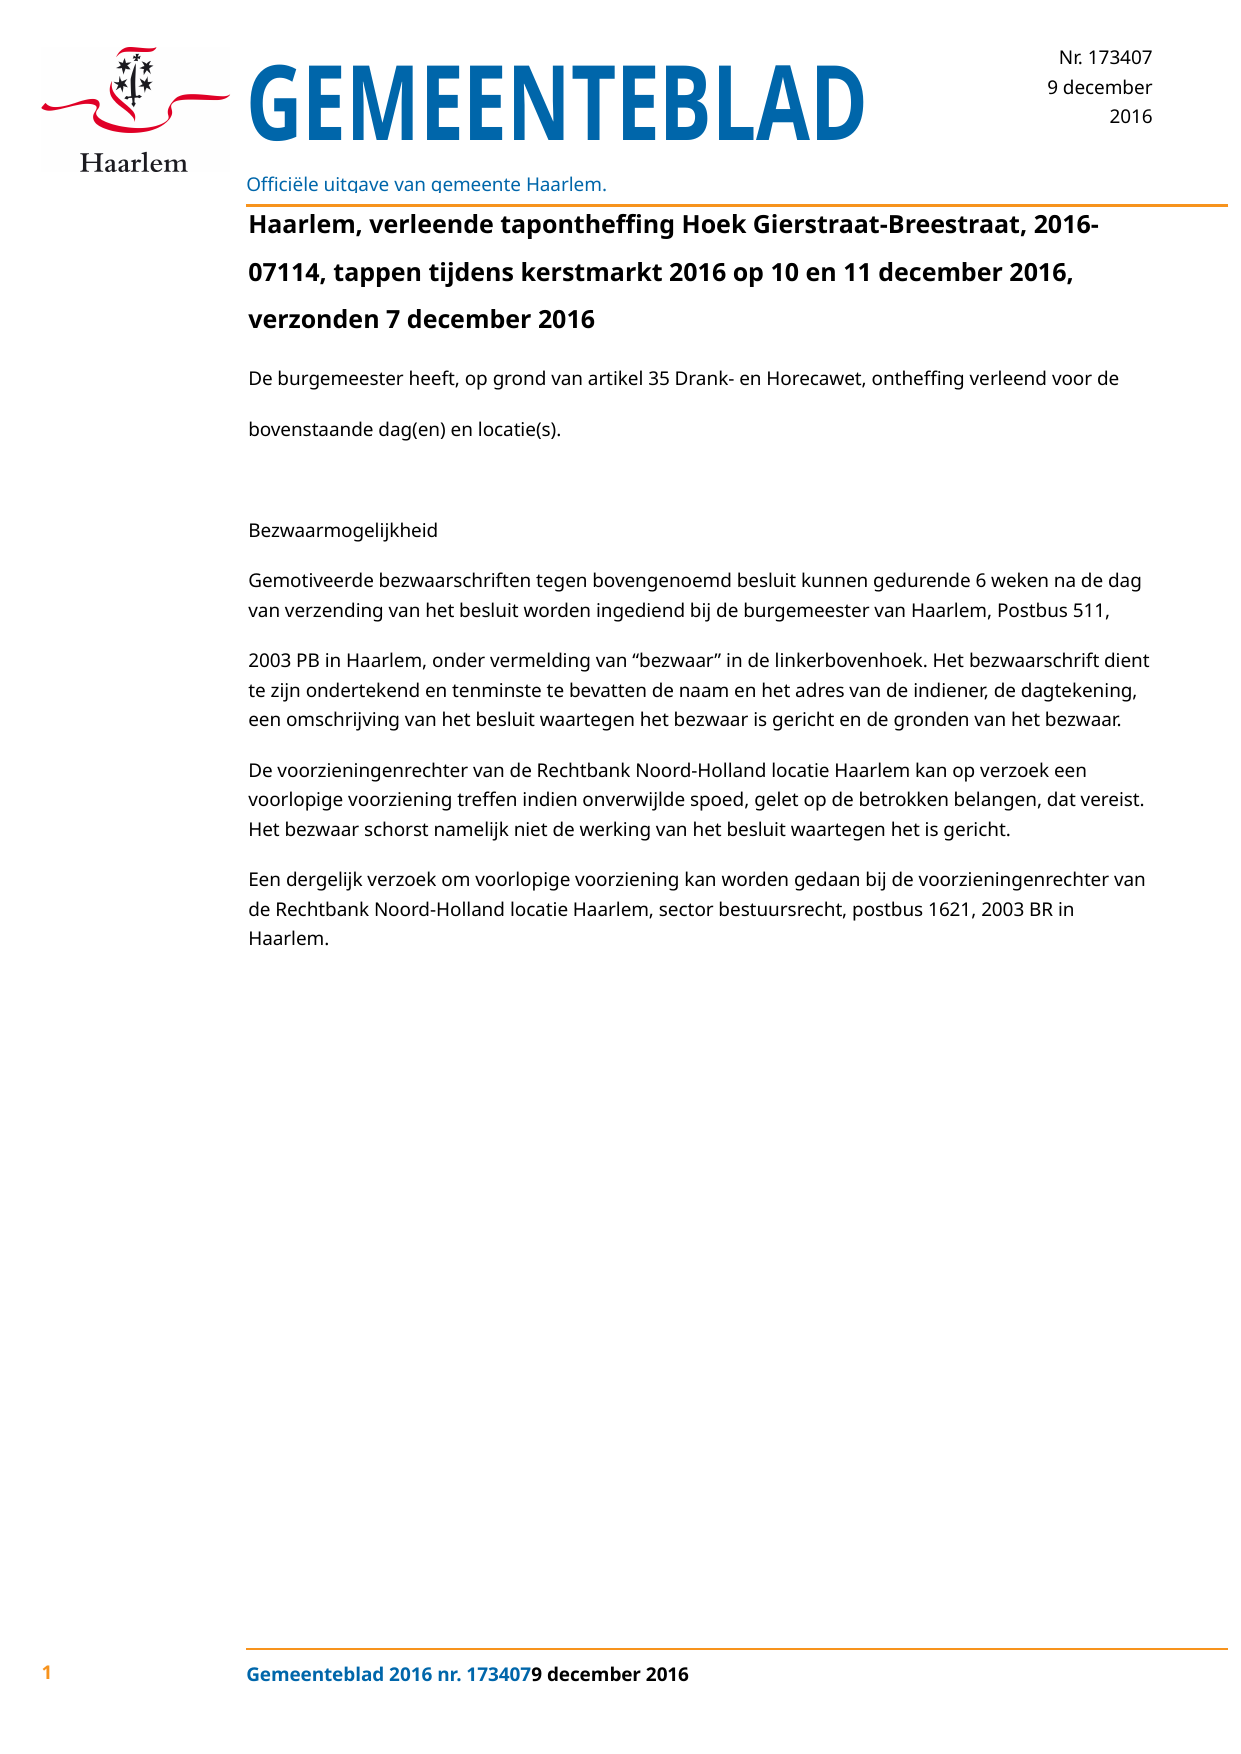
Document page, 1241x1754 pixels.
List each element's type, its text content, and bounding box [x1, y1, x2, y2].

text Haarlem, verleende tapontheffing Hoek Gierstraat-Breestraat, 2016-07114, tappen tijdens kerstmarkt 2016 op 10 en 11 december 2016, verzonden 7 december 2016 [248, 207, 1152, 336]
text bovenstaande dag(en) en locatie(s). [248, 416, 1152, 442]
picture [41, 47, 231, 172]
text Een dergelijk verzoek om voorlopige voorziening kan worden gedaan bij de voorzieningenrechter van de Rechtbank Noord-Holland locatie Haarlem, sector bestuursrecht, postbus 1621, 2003 BR in Haarlem. [248, 866, 1152, 951]
text De burgemeester heeft, op grond van artikel 35 Drank- en Horecawet, ontheffing verleend voor de [248, 366, 1152, 391]
text De voorzieningenrechter van de Rechtbank Noord-Holland locatie Haarlem kan op verzoek een voorlopige voorziening treffen indien onverwijlde spoed, gelet op de betrokken belangen, dat vereist. Het bezwaar schorst namelijk niet de werking van het besluit waartegen het is gericht. [248, 757, 1152, 842]
text Gemotiveerde bezwaarschriften tegen bovengenoemd besluit kunnen gedurende 6 weken na de dag van verzending van het besluit worden ingediend bij de burgemeester van Haarlem, Postbus 511, [248, 567, 1152, 622]
text 2003 PB in Haarlem, onder vermelding van “bezwaar” in de linkerbovenhoek. Het bezwaarschrift dient te zijn ondertekend en tenminste te bevatten de naam en het adres van de indiener, de dagtekening, een omschrijving van het besluit waartegen het bezwaar is gericht en de gronden van het bezwaar. [248, 647, 1152, 732]
text Bezwaarmogelijkheid [248, 517, 1152, 542]
